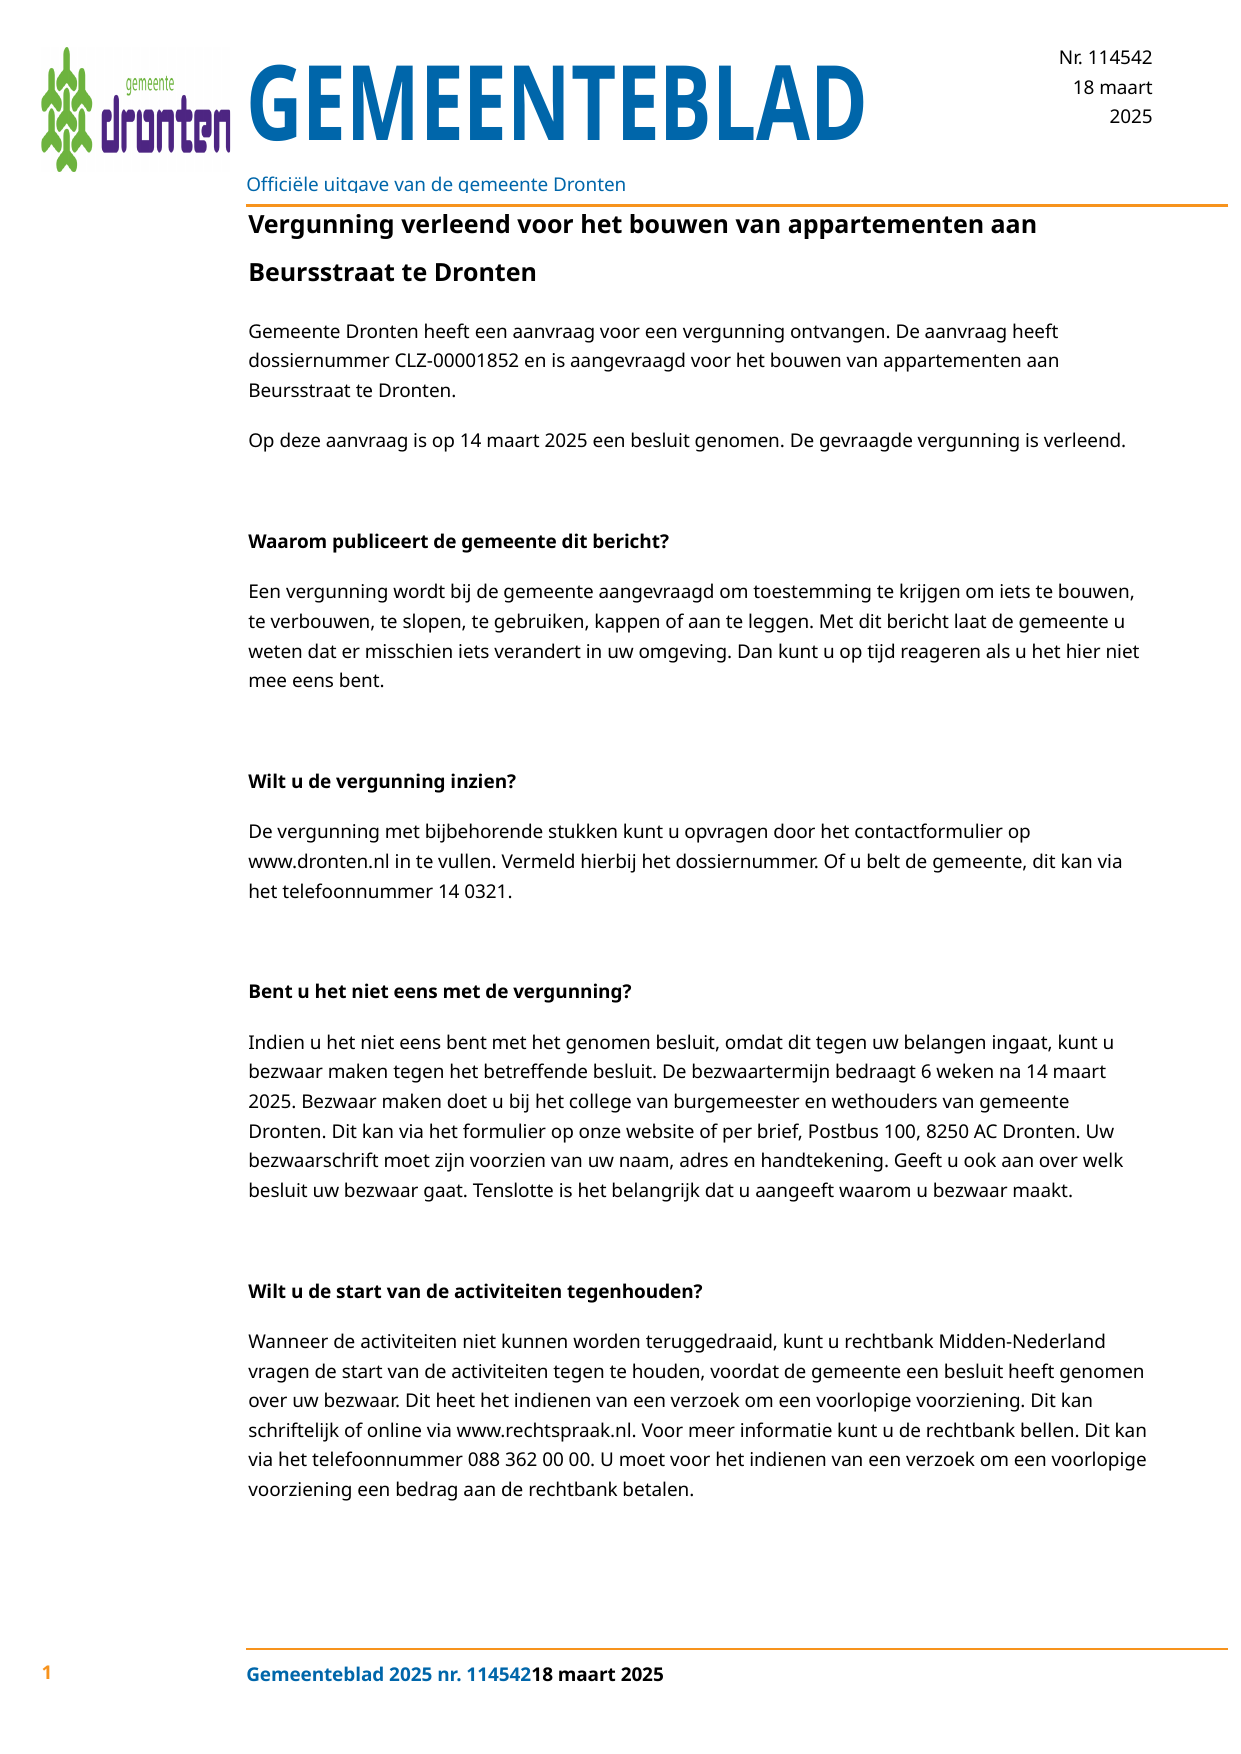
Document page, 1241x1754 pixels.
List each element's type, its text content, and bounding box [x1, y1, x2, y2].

text De vergunning met bijbehorende stukken kunt u opvragen door het contactformulier op www.dronten.nl in te vullen. Vermeld hierbij het dossiernummer. Of u belt de gemeente, dit kan via het telefoonnummer 14 0321. [248, 819, 1152, 904]
text Op deze aanvraag is op 14 maart 2025 een besluit genomen. De gevraagde vergunning is verleend. [248, 427, 1152, 453]
text Een vergunning wordt bij de gemeente aangevraagd om toestemming te krijgen om iets te bouwen, te verbouwen, te slopen, te gebruiken, kappen of aan te leggen. Met dit bericht laat de gemeente u weten dat er misschien iets verandert in uw omgeving. Dan kunt u op tijd reageren als u het hier niet mee eens bent. [248, 579, 1152, 693]
text Wanneer de activiteiten niet kunnen worden teruggedraaid, kunt u rechtbank Midden-Nederland vragen de start van de activiteiten tegen te houden, voordat de gemeente een besluit heeft genomen over uw bezwaar. Dit heet het indienen van een verzoek om een voorlopige voorziening. Dit kan schriftelijk of online via www.rechtspraak.nl. Voor meer informatie kunt u de rechtbank bellen. Dit kan via het telefoonnummer 088 362 00 00. U moet voor het indienen van een verzoek om een voorlopige voorziening een bedrag aan de rechtbank betalen. [248, 1328, 1152, 1502]
text Indien u het niet eens bent met het genomen besluit, omdat dit tegen uw belangen ingaat, kunt u bezwaar maken tegen het betreffende besluit. De bezwaartermijn bedraagt 6 weken na 14 maart 2025. Bezwaar maken doet u bij het college van burgemeester en wethouders van gemeente Dronten. Dit kan via het formulier op onze website of per brief, Postbus 100, 8250 AC Dronten. Uw bezwaarschrift moet zijn voorzien van uw naam, adres en handtekening. Geeft u ook aan over welk besluit uw bezwaar gaat. Tenslotte is het belangrijk dat u aangeeft waarom u bezwaar maakt. [248, 1029, 1152, 1203]
text Wilt u de start van de activiteiten tegenhouden? [248, 1278, 1152, 1304]
text Bent u het niet eens met de vergunning? [248, 979, 1152, 1004]
text Gemeente Dronten heeft een aanvraag voor een vergunning ontvangen. De aanvraag heeft dossiernummer CLZ-00001852 en is aangevraagd voor het bouwen van appartementen aan Beursstraat te Dronten. [248, 318, 1152, 403]
text Vergunning verleend voor het bouwen van appartementen aan Beursstraat te Dronten [248, 207, 1152, 288]
text Waarom publiceert de gemeente dit bericht? [248, 528, 1152, 554]
text Wilt u de vergunning inzien? [248, 768, 1152, 794]
picture [41, 47, 231, 172]
